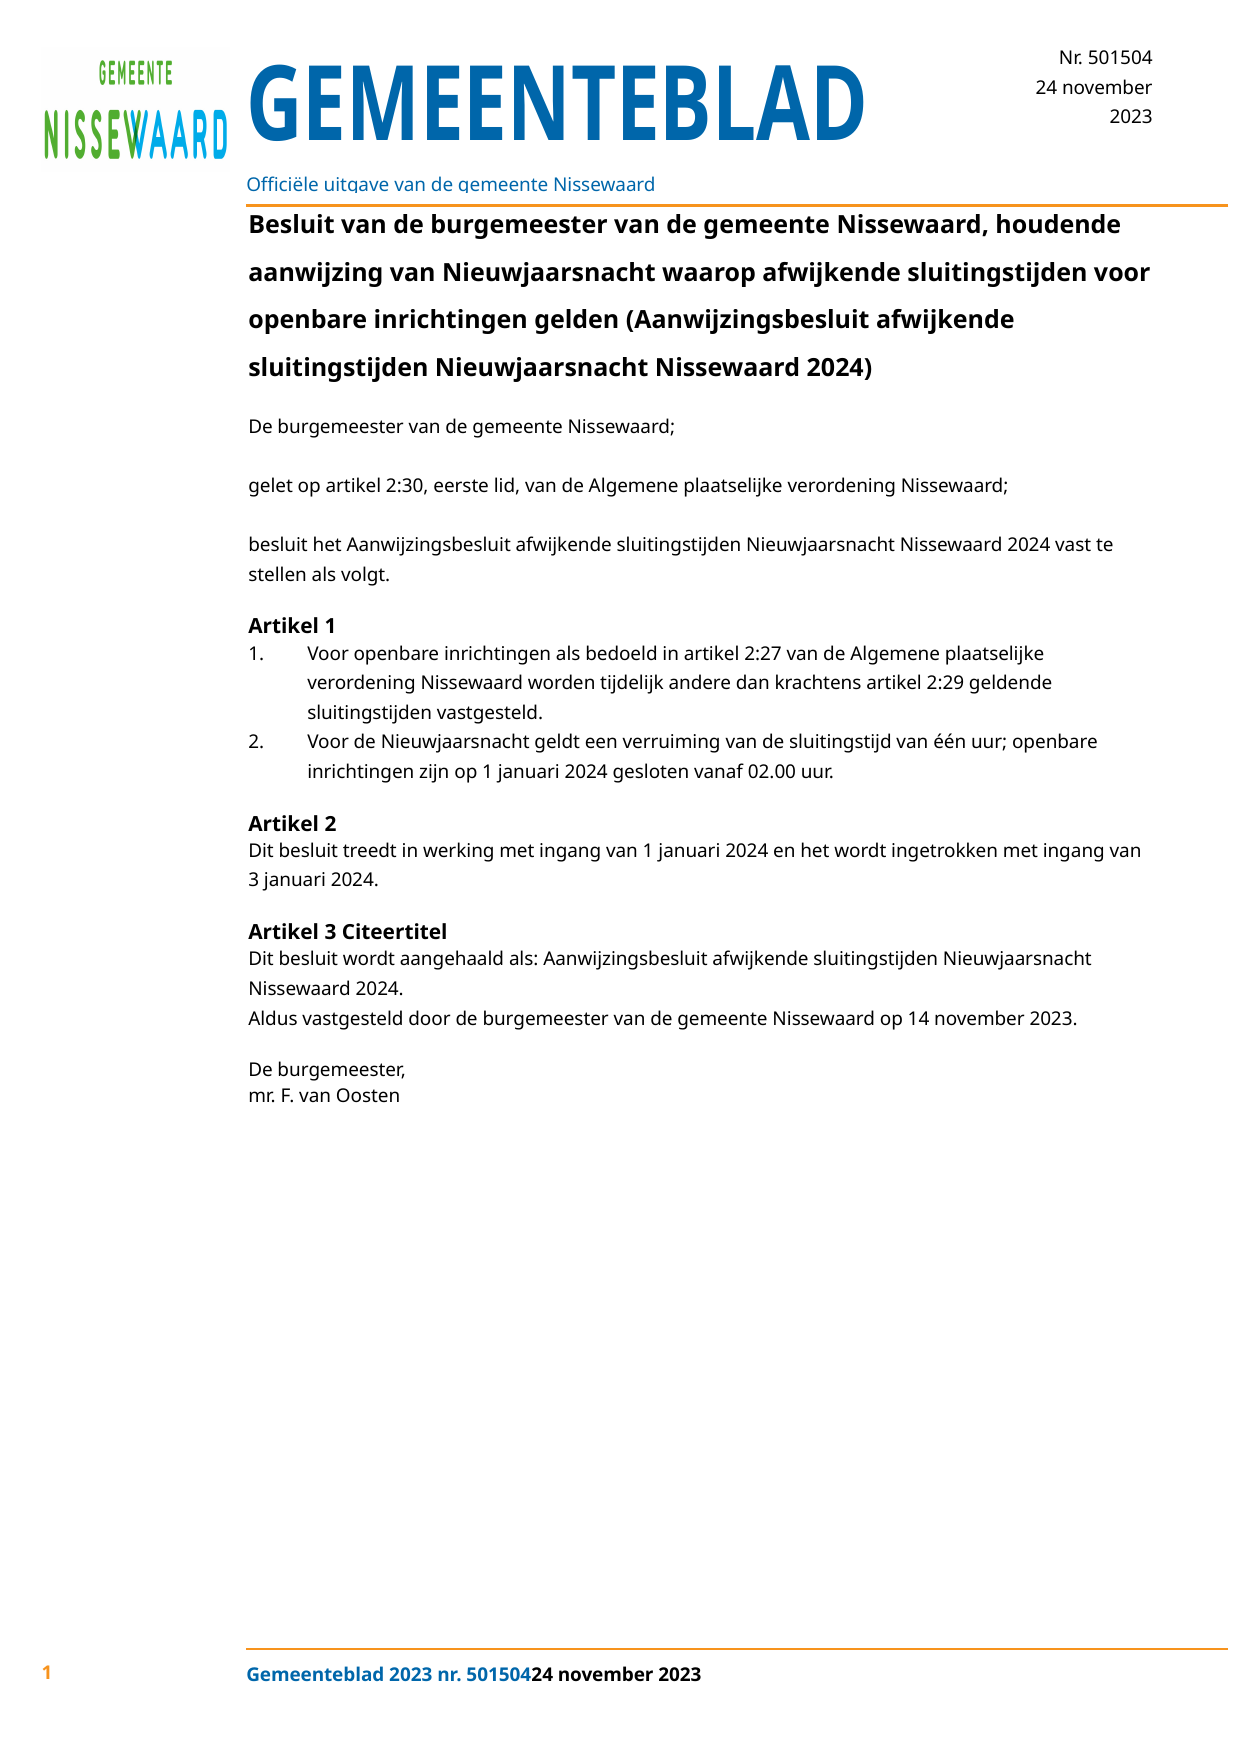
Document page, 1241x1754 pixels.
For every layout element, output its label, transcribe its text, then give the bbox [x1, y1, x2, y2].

text Artikel 3 Citeertitel [248, 917, 1152, 946]
text Dit besluit treedt in werking met ingang van 1 januari 2024 en het wordt ingetrokken met ingang van 3 januari 2024. [248, 837, 1152, 892]
text Dit besluit wordt aangehaald als: Aanwijzingsbesluit afwijkende sluitingstijden Nieuwjaarsnacht Nissewaard 2024. [248, 946, 1152, 1001]
text Artikel 1 [248, 611, 1152, 640]
text mr. F. van Oosten [248, 1082, 1152, 1108]
list Voor openbare inrichtingen als bedoeld in artikel 2:27 van de Algemene plaatselijke verordening Nissewaard worden tijdelijk andere dan krachtens artikel 2:29 geldende sluitingstijden vastgesteld. [248, 640, 1152, 725]
picture [41, 47, 231, 172]
text Besluit van de burgemeester van de gemeente Nissewaard, houdende aanwijzing van Nieuwjaarsnacht waarop afwijkende sluitingstijden voor openbare inrichtingen gelden (Aanwijzingsbesluit afwijkende sluitingstijden Nieuwjaarsnacht Nissewaard 2024) [248, 207, 1152, 384]
text De burgemeester, [248, 1056, 1152, 1082]
text gelet op artikel 2:30, eerste lid, van de Algemene plaatselijke verordening Nissewaard; [248, 472, 1152, 498]
text De burgemeester van de gemeente Nissewaard; [248, 413, 1152, 439]
list Voor de Nieuwjaarsnacht geldt een verruiming van de sluitingstijd van één uur; openbare inrichtingen zijn op 1 januari 2024 gesloten vanaf 02.00 uur. [248, 729, 1152, 784]
text Artikel 2 [248, 809, 1152, 837]
text besluit het Aanwijzingsbesluit afwijkende sluitingstijden Nieuwjaarsnacht Nissewaard 2024 vast te stellen als volgt. [248, 531, 1152, 587]
text Aldus vastgesteld door de burgemeester van de gemeente Nissewaard op 14 november 2023. [248, 1005, 1152, 1030]
